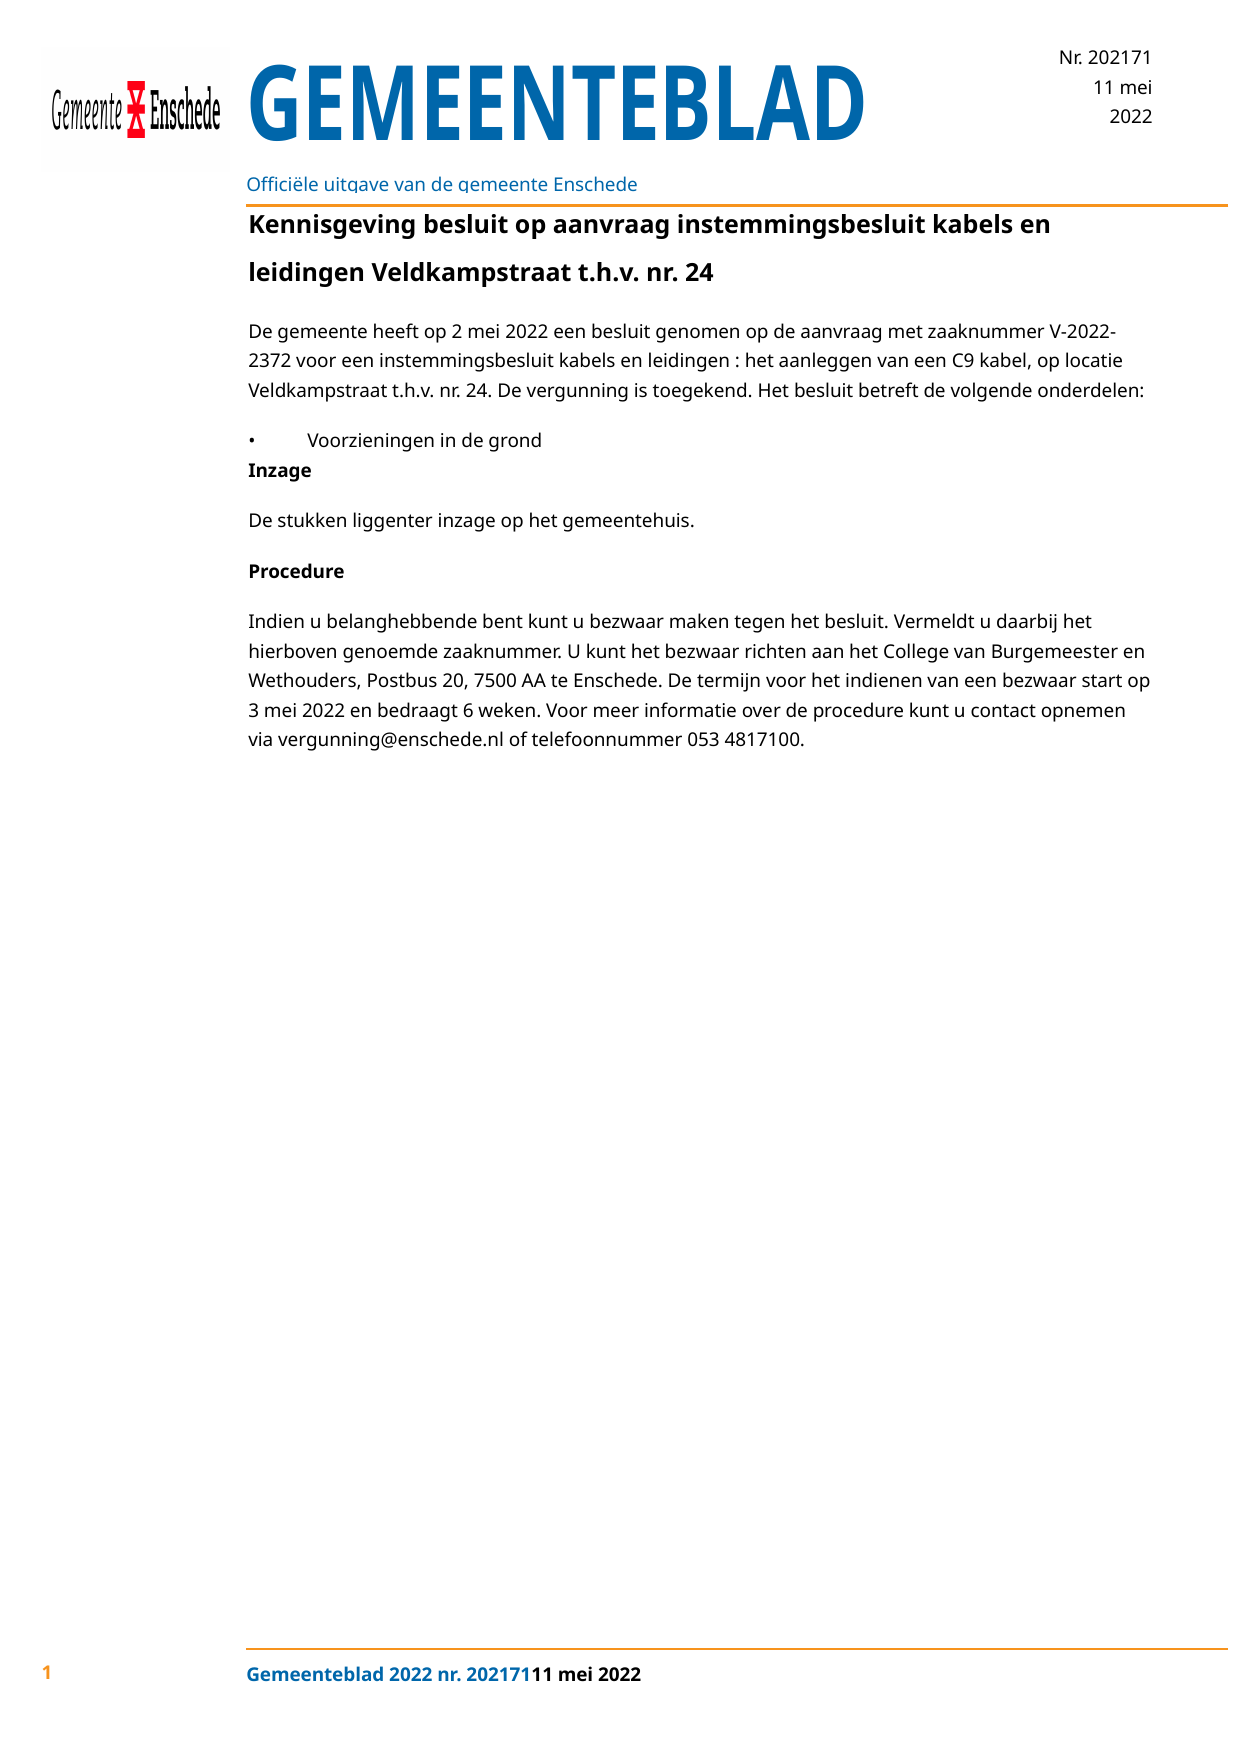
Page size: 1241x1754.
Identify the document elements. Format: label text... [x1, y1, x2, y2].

text Kennisgeving besluit op aanvraag instemmingsbesluit kabels en leidingen Veldkampstraat t.h.v. nr. 24 [248, 207, 1152, 288]
text De gemeente heeft op 2 mei 2022 een besluit genomen op de aanvraag met zaaknummer V-2022-2372 voor een instemmingsbesluit kabels en leidingen : het aanleggen van een C9 kabel, op locatie Veldkampstraat t.h.v. nr. 24. De vergunning is toegekend. Het besluit betreft de volgende onderdelen: [248, 318, 1152, 403]
text De stukken liggenter inzage op het gemeentehuis. [248, 507, 1152, 533]
text Inzage [248, 457, 1152, 483]
text Indien u belanghebbende bent kunt u bezwaar maken tegen het besluit. Vermeldt u daarbij het hierboven genoemde zaaknummer. U kunt het bezwaar richten aan het College van Burgemees­ter en Wethouders, Postbus 20, 7500 AA te Enschede. De termijn voor het indienen van een bezwaar start op 3 mei 2022 en bedraagt 6 weken. Voor meer informatie over de procedure kunt u contact opnemen via vergunning@enschede.nl of telefoonnummer 053 4817100. [248, 608, 1152, 752]
list Voorzieningen in de grond [248, 427, 1152, 453]
text Procedure [248, 558, 1152, 584]
picture [41, 47, 231, 172]
